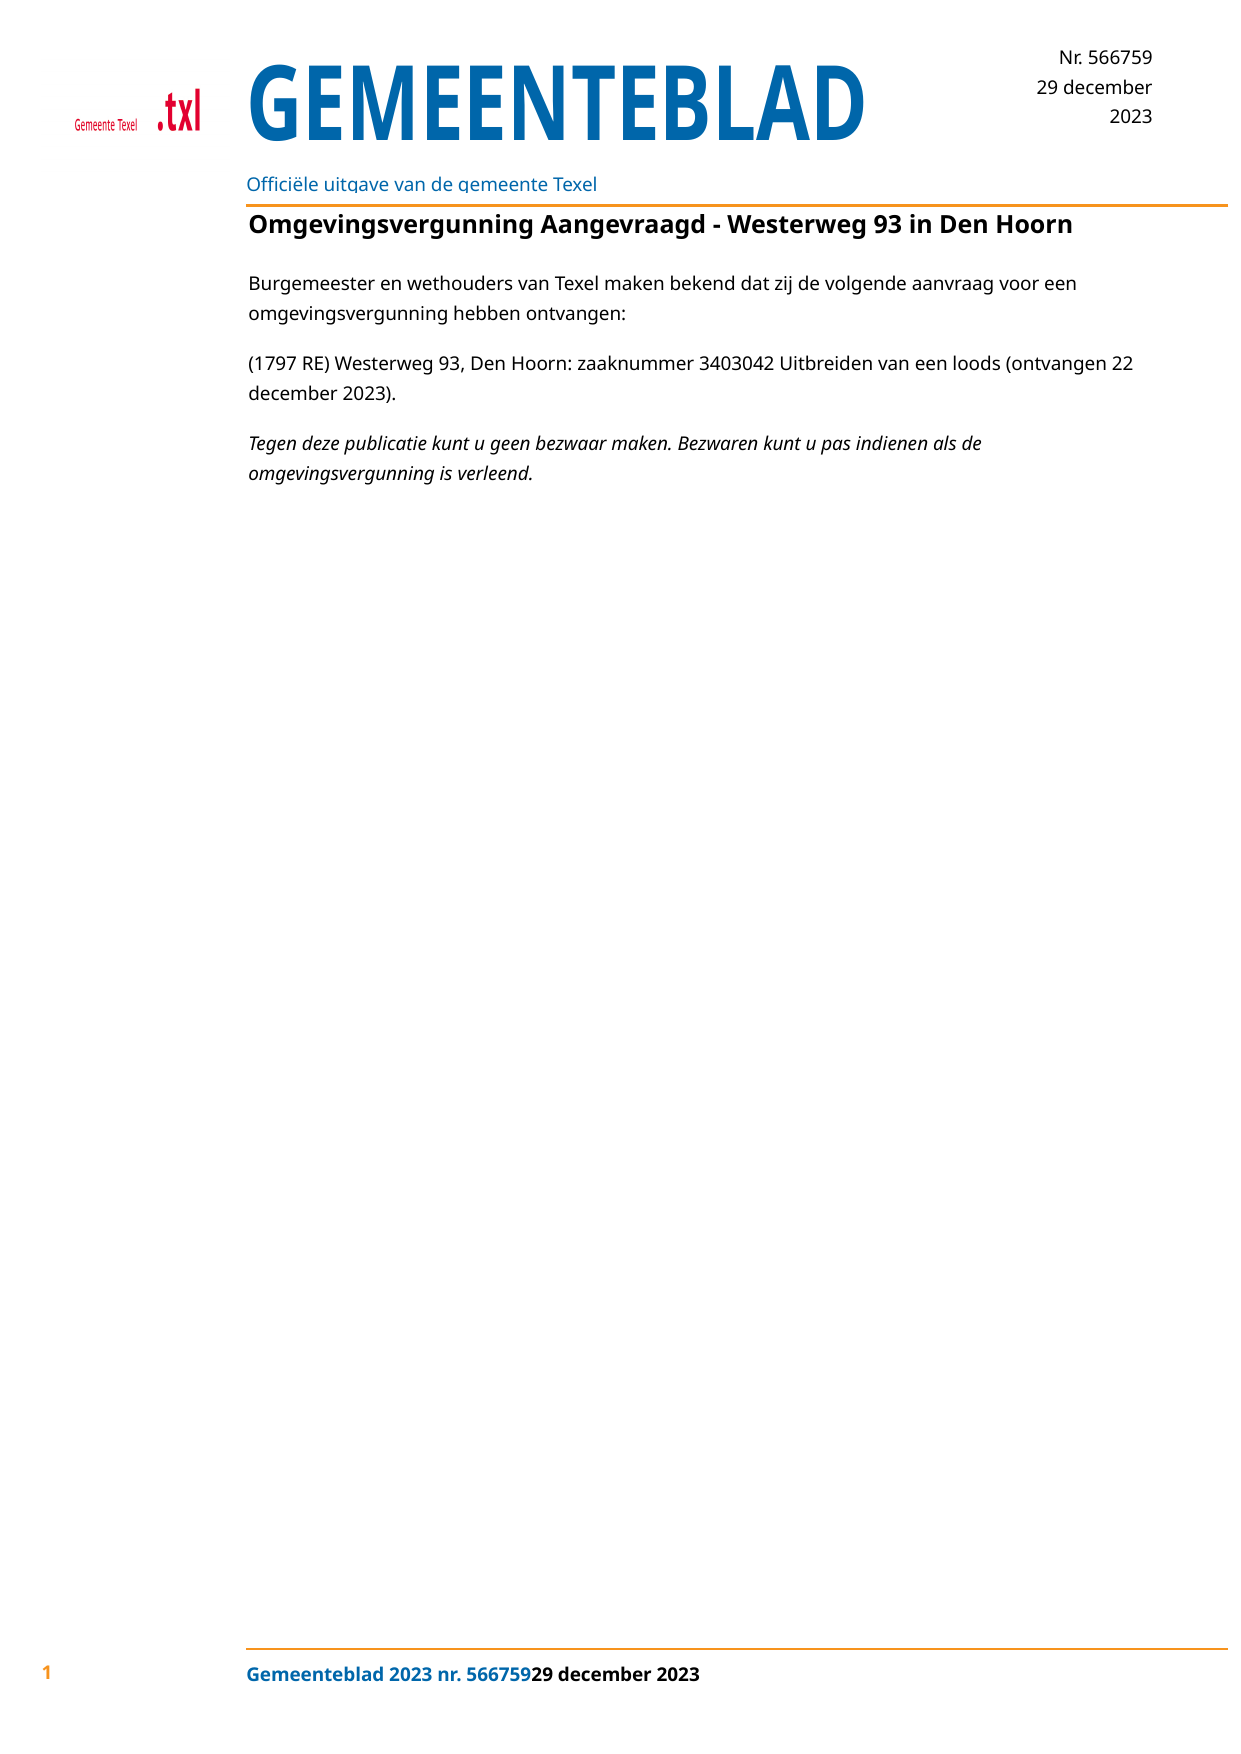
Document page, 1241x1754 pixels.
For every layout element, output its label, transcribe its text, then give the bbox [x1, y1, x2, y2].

text Tegen deze publicatie kunt u geen bezwaar maken. Bezwaren kunt u pas indienen als de omgevingsvergunning is verleend. [248, 430, 1152, 486]
picture [41, 47, 231, 172]
text Omgevingsvergunning Aangevraagd - Westerweg 93 in Den Hoorn [248, 207, 1152, 241]
text Burgemeester en wethouders van Texel maken bekend dat zij de volgende aanvraag voor een omgevingsvergunning hebben ontvangen: [248, 270, 1152, 326]
text (1797 RE) Westerweg 93, Den Hoorn: zaaknummer 3403042 Uitbreiden van een loods (ontvangen 22 december 2023). [248, 350, 1152, 406]
